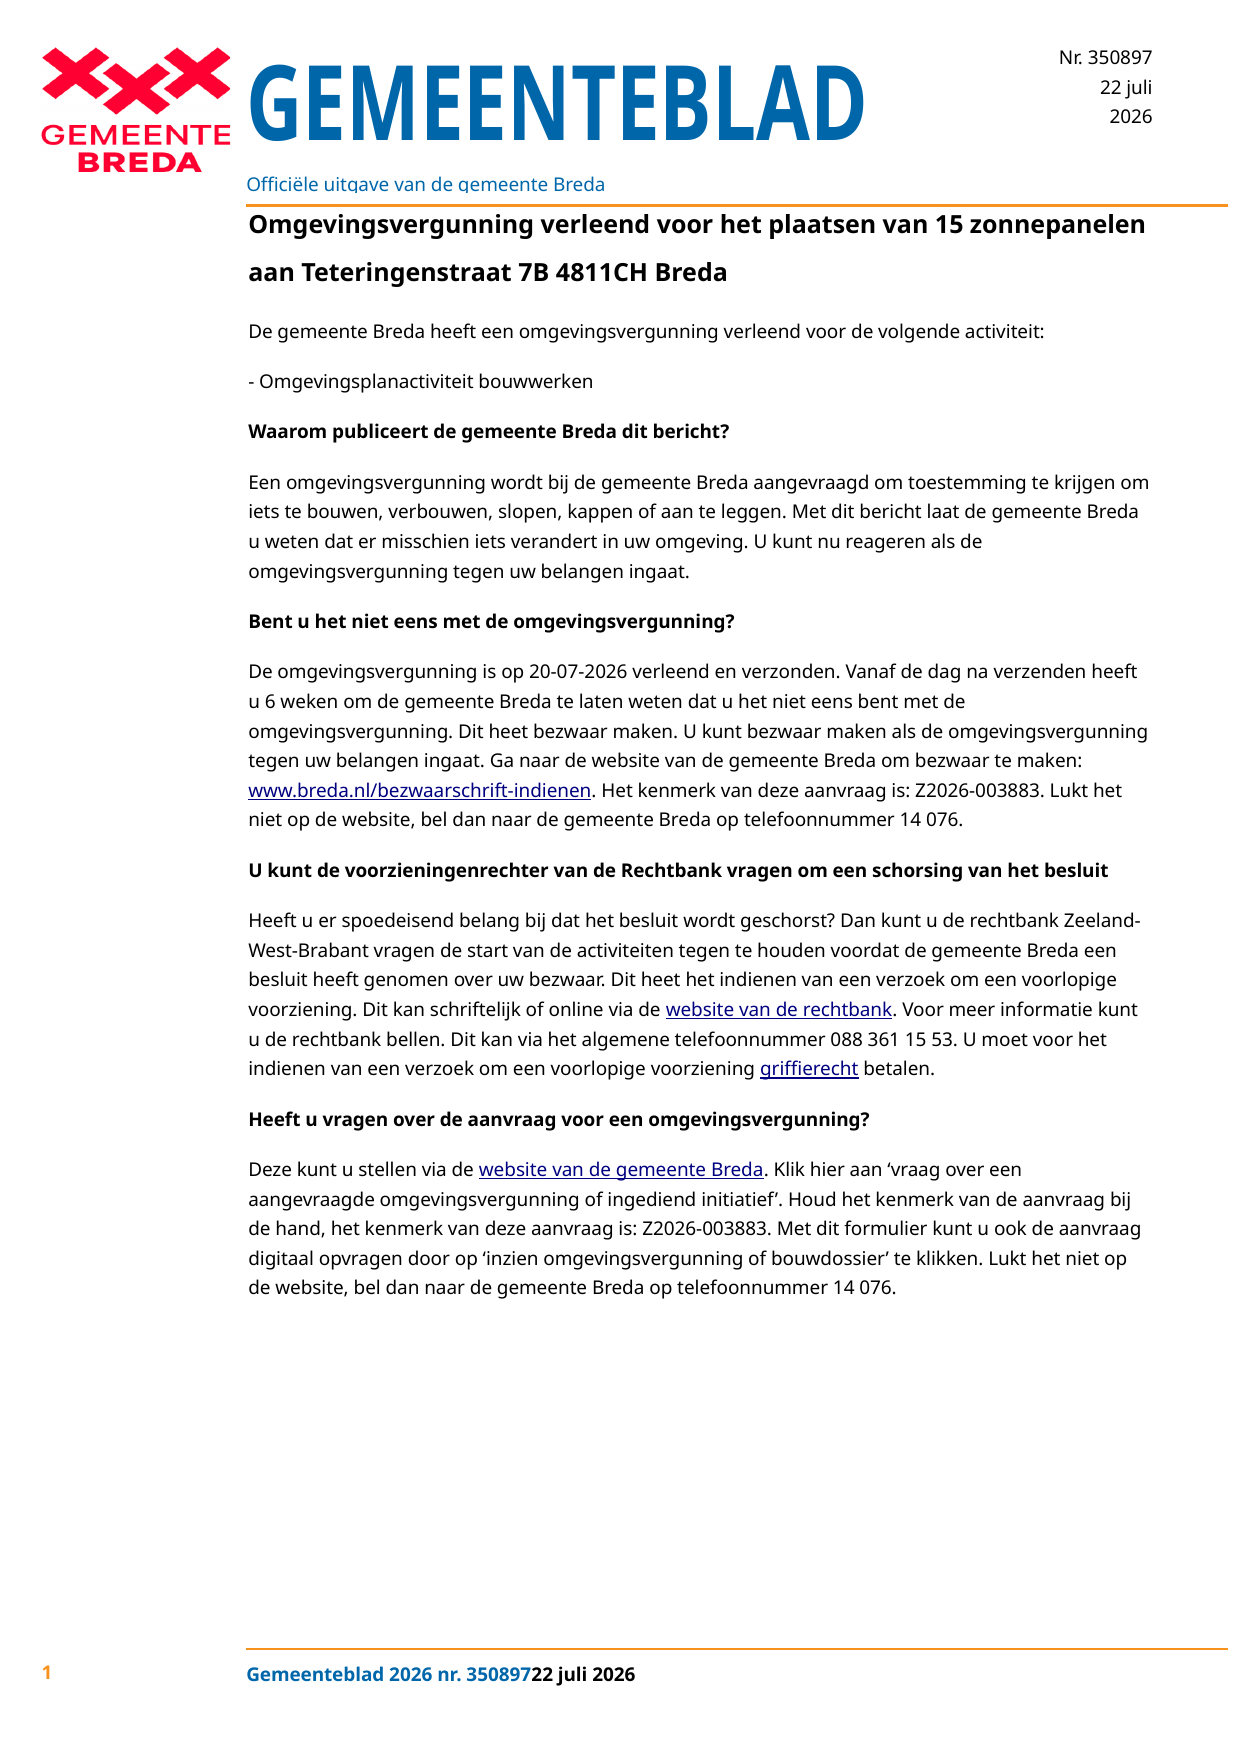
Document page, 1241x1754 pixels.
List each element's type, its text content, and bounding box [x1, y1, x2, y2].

text U kunt de voorzieningenrechter van de Rechtbank vragen om een schorsing van het besluit [248, 857, 1152, 883]
picture [41, 47, 231, 172]
text Heeft u vragen over de aanvraag voor een omgevingsvergunning? [248, 1106, 1152, 1132]
text Deze kunt u stellen via de website van de gemeente Breda. Klik hier aan ‘vraag over een aangevraagde omgevingsvergunning of ingediend initiatief’. Houd het kenmerk van de aanvraag bij de hand, het kenmerk van deze aanvraag is: Z2026-003883. Met dit formulier kunt u ook de aanvraag digitaal opvragen door op ‘inzien omgevingsvergunning of bouwdossier’ te klikken. Lukt het niet op de website, bel dan naar de gemeente Breda op telefoonnummer 14 076. [248, 1156, 1152, 1300]
text Waarom publiceert de gemeente Breda dit bericht? [248, 419, 1152, 444]
text Heeft u er spoedeisend belang bij dat het besluit wordt geschorst? Dan kunt u de rechtbank Zeeland-West-Brabant vragen de start van de activiteiten tegen te houden voordat de gemeente Breda een besluit heeft genomen over uw bezwaar. Dit heet het indienen van een verzoek om een voorlopige voorziening. Dit kan schriftelijk of online via de website van de rechtbank. Voor meer informatie kunt u de rechtbank bellen. Dit kan via het algemene telefoonnummer 088 361 15 53. U moet voor het indienen van een verzoek om een voorlopige voorziening griffierecht betalen. [248, 907, 1152, 1081]
text De omgevingsvergunning is op 20-07-2026 verleend en verzonden. Vanaf de dag na verzenden heeft u 6 weken om de gemeente Breda te laten weten dat u het niet eens bent met de omgevingsvergunning. Dit heet bezwaar maken. U kunt bezwaar maken als de omgevingsvergunning tegen uw belangen ingaat. Ga naar de website van de gemeente Breda om bezwaar te maken: www.breda.nl/bezwaarschrift-indienen. Het kenmerk van deze aanvraag is: Z2026-003883. Lukt het niet op de website, bel dan naar de gemeente Breda op telefoonnummer 14 076. [248, 659, 1152, 832]
text Een omgevingsvergunning wordt bij de gemeente Breda aangevraagd om toestemming te krijgen om iets te bouwen, verbouwen, slopen, kappen of aan te leggen. Met dit bericht laat de gemeente Breda u weten dat er misschien iets verandert in uw omgeving. U kunt nu reageren als de omgevingsvergunning tegen uw belangen ingaat. [248, 469, 1152, 584]
text Bent u het niet eens met de omgevingsvergunning? [248, 608, 1152, 634]
text De gemeente Breda heeft een omgevingsvergunning verleend voor de volgende activiteit: [248, 318, 1152, 344]
text Omgevingsvergunning verleend voor het plaatsen van 15 zonnepanelen aan Teteringenstraat 7B 4811CH Breda [248, 207, 1152, 288]
text - Omgevingsplanactiviteit bouwwerken [248, 368, 1152, 394]
